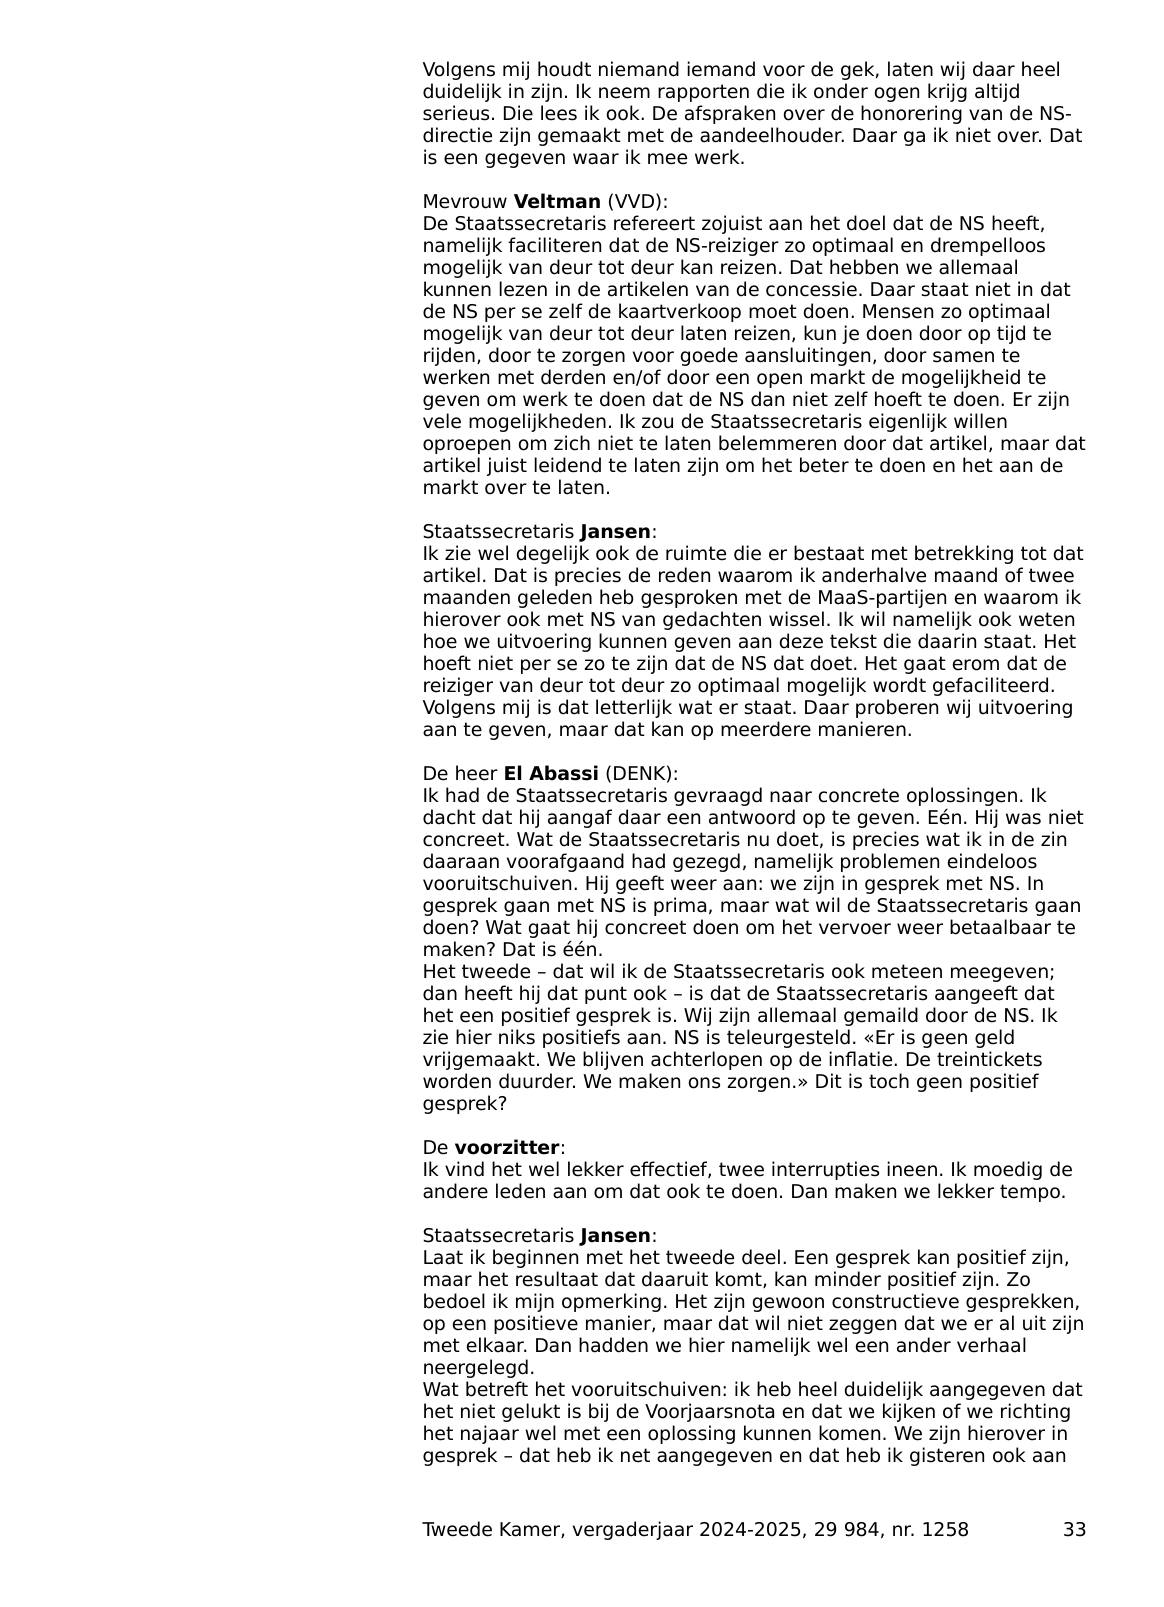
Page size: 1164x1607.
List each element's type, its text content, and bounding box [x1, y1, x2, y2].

text Wat betreft het vooruitschuiven: ik heb heel duidelijk aangegeven dat het niet gelukt is bij de Voorjaarsnota en dat we kijken of we richting het najaar wel met een oplossing kunnen komen. We zijn hierover in gesprek – dat heb ik net aangegeven en dat heb ik gisteren ook aan [422, 1379, 1087, 1467]
text Ik zie wel degelijk ook de ruimte die er bestaat met betrekking tot dat artikel. Dat is precies de reden waarom ik anderhalve maand of twee maanden geleden heb gesproken met de MaaS-partijen en waarom ik hierover ook met NS van gedachten wissel. Ik wil namelijk ook weten hoe we uitvoering kunnen geven aan deze tekst die daarin staat. Het hoeft niet per se zo te zijn dat de NS dat doet. Het gaat erom dat de reiziger van deur tot deur zo optimaal mogelijk wordt gefaciliteerd. Volgens mij is dat letterlijk wat er staat. Daar proberen wij uitvoering aan te geven, maar dat kan op meerdere manieren. [422, 543, 1087, 741]
text Staatssecretaris Jansen: [422, 1225, 1087, 1247]
text De Staatssecretaris refereert zojuist aan het doel dat de NS heeft, namelijk faciliteren dat de NS-reiziger zo optimaal en drempelloos mogelijk van deur tot deur kan reizen. Dat hebben we allemaal kunnen lezen in de artikelen van de concessie. Daar staat niet in dat de NS per se zelf de kaartverkoop moet doen. Mensen zo optimaal mogelijk van deur tot deur laten reizen, kun je doen door op tijd te rijden, door te zorgen voor goede aansluitingen, door samen te werken met derden en/of door een open markt de mogelijkheid te geven om werk te doen dat de NS dan niet zelf hoeft te doen. Er zijn vele mogelijkheden. Ik zou de Staatssecretaris eigenlijk willen oproepen om zich niet te laten belemmeren door dat artikel, maar dat artikel juist leidend te laten zijn om het beter te doen en het aan de markt over te laten. [422, 213, 1087, 499]
text De heer El Abassi (DENK): [422, 763, 1087, 785]
text Laat ik beginnen met het tweede deel. Een gesprek kan positief zijn, maar het resultaat dat daaruit komt, kan minder positief zijn. Zo bedoel ik mijn opmerking. Het zijn gewoon constructieve gesprekken, op een positieve manier, maar dat wil niet zeggen dat we er al uit zijn met elkaar. Dan hadden we hier namelijk wel een ander verhaal neergelegd. [422, 1247, 1087, 1379]
text Mevrouw Veltman (VVD): [422, 191, 1087, 213]
text Ik vind het wel lekker effectief, twee interrupties ineen. Ik moedig de andere leden aan om dat ook te doen. Dan maken we lekker tempo. [422, 1159, 1087, 1203]
text Staatssecretaris Jansen: [422, 521, 1087, 543]
text Het tweede – dat wil ik de Staatssecretaris ook meteen meegeven; dan heeft hij dat punt ook – is dat de Staatssecretaris aangeeft dat het een positief gesprek is. Wij zijn allemaal gemaild door de NS. Ik zie hier niks positiefs aan. NS is teleurgesteld. «Er is geen geld vrijgemaakt. We blijven achterlopen op de inflatie. De treintickets worden duurder. We maken ons zorgen.» Dit is toch geen positief gesprek? [422, 961, 1087, 1115]
text Ik had de Staatssecretaris gevraagd naar concrete oplossingen. Ik dacht dat hij aangaf daar een antwoord op te geven. Eén. Hij was niet concreet. Wat de Staatssecretaris nu doet, is precies wat ik in de zin daaraan voorafgaand had gezegd, namelijk problemen eindeloos vooruitschuiven. Hij geeft weer aan: we zijn in gesprek met NS. In gesprek gaan met NS is prima, maar wat wil de Staatssecretaris gaan doen? Wat gaat hij concreet doen om het vervoer weer betaalbaar te maken? Dat is één. [422, 785, 1087, 961]
text De voorzitter: [422, 1137, 1087, 1159]
text Volgens mij houdt niemand iemand voor de gek, laten wij daar heel duidelijk in zijn. Ik neem rapporten die ik onder ogen krijg altijd serieus. Die lees ik ook. De afspraken over de honorering van de NS-directie zijn gemaakt met de aandeelhouder. Daar ga ik niet over. Dat is een gegeven waar ik mee werk. [422, 59, 1087, 169]
